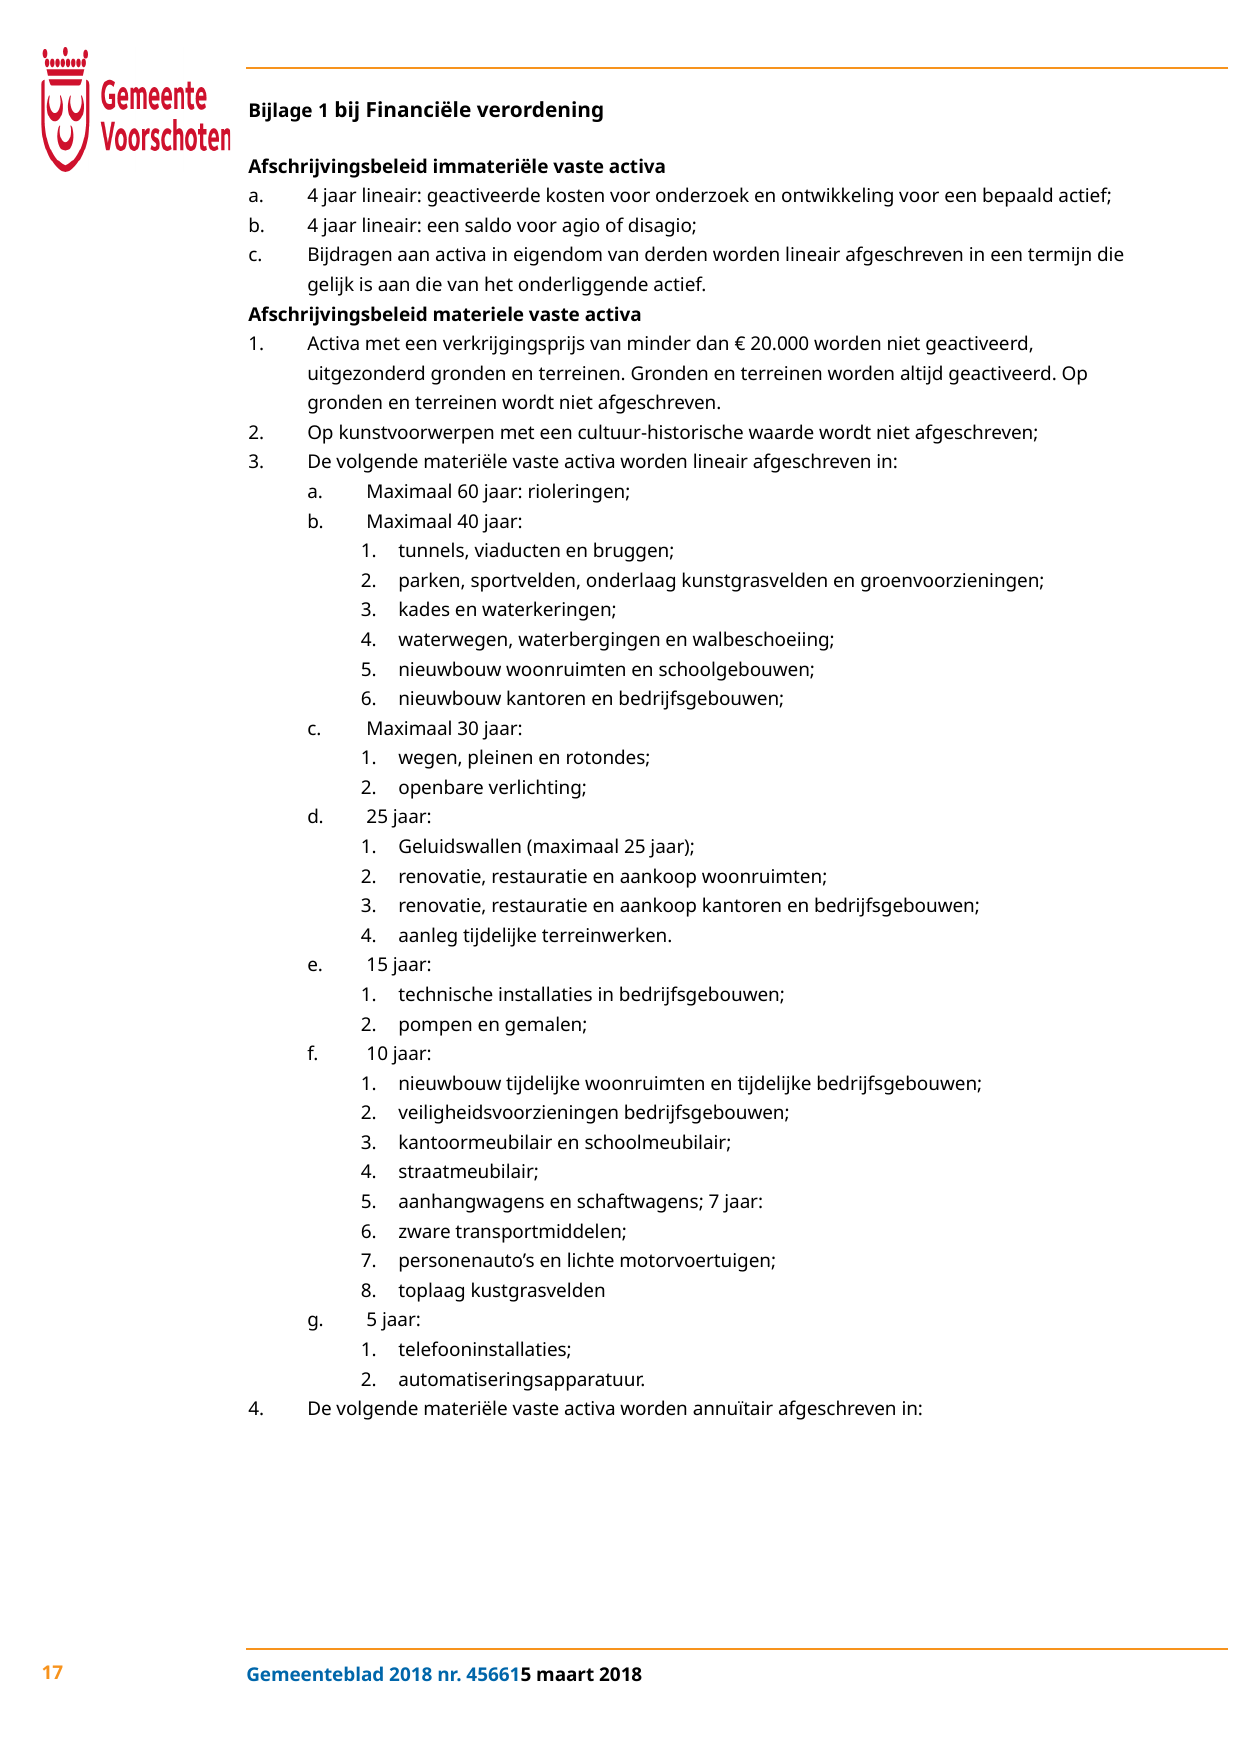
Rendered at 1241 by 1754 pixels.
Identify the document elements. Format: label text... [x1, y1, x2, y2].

list parken, sportvelden, onderlaag kunstgrasvelden en groenvoorzieningen; [361, 567, 1152, 593]
picture [41, 47, 231, 172]
list zware transportmiddelen; [361, 1218, 1152, 1244]
list tunnels, viaducten en bruggen; [361, 537, 1152, 563]
list Maximaal 40 jaar: [307, 508, 1152, 534]
list 4 jaar lineair: geactiveerde kosten voor onderzoek en ontwikkeling voor een bepaald actief; [248, 182, 1152, 208]
list De volgende materiële vaste activa worden lineair afgeschreven in: [248, 449, 1152, 474]
list technische installaties in bedrijfsgebouwen; [361, 981, 1152, 1007]
list kades en waterkeringen; [361, 597, 1152, 622]
list straatmeubilair; [361, 1159, 1152, 1184]
list aanleg tijdelijke terreinwerken. [361, 922, 1152, 948]
list aanhangwagens en schaftwagens; 7 jaar: [361, 1188, 1152, 1214]
text Afschrijvingsbeleid immateriële vaste activa [248, 153, 1152, 179]
list 25 jaar: [307, 804, 1152, 829]
list Geluidswallen (maximaal 25 jaar); [361, 833, 1152, 859]
list automatiseringsapparatuur. [361, 1366, 1152, 1392]
list Activa met een verkrijgingsprijs van minder dan € 20.000 worden niet geactiveerd, uitgezonderd gronden en terreinen. Gronden en terreinen worden altijd geactiveerd. Op gronden en terreinen wordt niet afgeschreven. [248, 330, 1152, 415]
list waterwegen, waterbergingen en walbeschoeiing; [361, 626, 1152, 652]
list Op kunstvoorwerpen met een cultuur-historische waarde wordt niet afgeschreven; [248, 419, 1152, 445]
list Maximaal 30 jaar: [307, 715, 1152, 741]
list De volgende materiële vaste activa worden annuïtair afgeschreven in: [248, 1395, 1152, 1421]
list kantoormeubilair en schoolmeubilair; [361, 1129, 1152, 1155]
list nieuwbouw kantoren en bedrijfsgebouwen; [361, 685, 1152, 711]
text Afschrijvingsbeleid materiele vaste activa [248, 301, 1152, 327]
list 5 jaar: [307, 1307, 1152, 1332]
list wegen, pleinen en rotondes; [361, 744, 1152, 770]
list Maximaal 60 jaar: rioleringen; [307, 478, 1152, 504]
list 10 jaar: [307, 1040, 1152, 1066]
list personenauto’s en lichte motorvoertuigen; [361, 1247, 1152, 1273]
text Bijlage 1 bij Financiële verordening [248, 95, 1152, 123]
list Bijdragen aan activa in eigendom van derden worden lineair afgeschreven in een termijn die gelijk is aan die van het onderliggende actief. [248, 242, 1152, 297]
list nieuwbouw woonruimten en schoolgebouwen; [361, 656, 1152, 682]
list 4 jaar lineair: een saldo voor agio of disagio; [248, 212, 1152, 238]
list pompen en gemalen; [361, 1011, 1152, 1037]
list nieuwbouw tijdelijke woonruimten en tijdelijke bedrijfsgebouwen; [361, 1070, 1152, 1096]
list toplaag kustgrasvelden [361, 1277, 1152, 1303]
list renovatie, restauratie en aankoop woonruimten; [361, 863, 1152, 889]
list 15 jaar: [307, 952, 1152, 977]
list veiligheidsvoorzieningen bedrijfsgebouwen; [361, 1099, 1152, 1125]
list openbare verlichting; [361, 774, 1152, 800]
list telefooninstallaties; [361, 1336, 1152, 1362]
list renovatie, restauratie en aankoop kantoren en bedrijfsgebouwen; [361, 892, 1152, 918]
